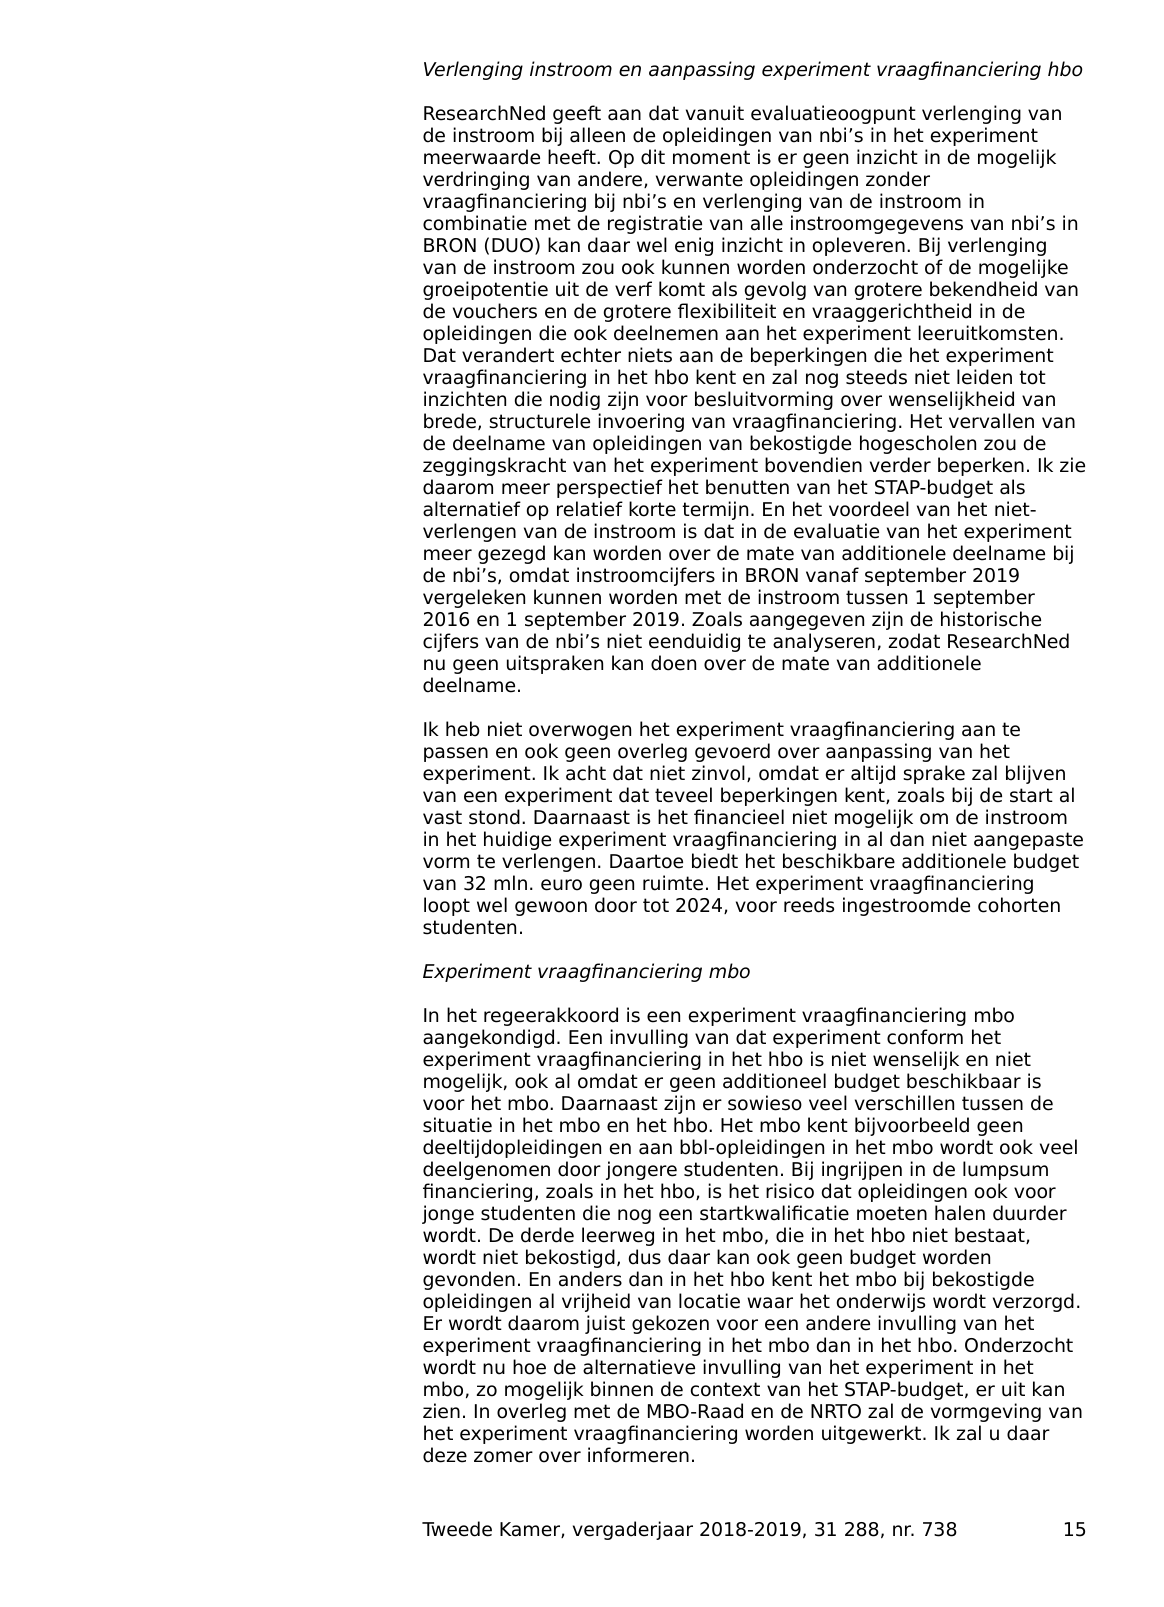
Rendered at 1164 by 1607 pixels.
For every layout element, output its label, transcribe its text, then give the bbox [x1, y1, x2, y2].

subtitle Verlenging instroom en aanpassing experiment vraagfinanciering hbo [422, 59, 1087, 81]
text ResearchNed geeft aan dat vanuit evaluatieoogpunt verlenging van de instroom bij alleen de opleidingen van nbi’s in het experiment meerwaarde heeft. Op dit moment is er geen inzicht in de mogelijk verdringing van andere, verwante opleidingen zonder vraagfinanciering bij nbi’s en verlenging van de instroom in combinatie met de registratie van alle instroomgegevens van nbi’s in BRON (DUO) kan daar wel enig inzicht in opleveren. Bij verlenging van de instroom zou ook kunnen worden onderzocht of de mogelijke groeipotentie uit de verf komt als gevolg van grotere bekendheid van de vouchers en de grotere flexibiliteit en vraaggerichtheid in de opleidingen die ook deelnemen aan het experiment leeruitkomsten. Dat verandert echter niets aan de beperkingen die het experiment vraagfinanciering in het hbo kent en zal nog steeds niet leiden tot inzichten die nodig zijn voor besluitvorming over wenselijkheid van brede, structurele invoering van vraagfinanciering. Het vervallen van de deelname van opleidingen van bekostigde hogescholen zou de zeggingskracht van het experiment bovendien verder beperken. Ik zie daarom meer perspectief het benutten van het STAP-budget als alternatief op relatief korte termijn. En het voordeel van het niet-verlengen van de instroom is dat in de evaluatie van het experiment meer gezegd kan worden over de mate van additionele deelname bij de nbi’s, omdat instroomcijfers in BRON vanaf september 2019 vergeleken kunnen worden met de instroom tussen 1 september 2016 en 1 september 2019. Zoals aangegeven zijn de historische cijfers van de nbi’s niet eenduidig te analyseren, zodat ResearchNed nu geen uitspraken kan doen over de mate van additionele deelname. [422, 103, 1087, 697]
text In het regeerakkoord is een experiment vraagfinanciering mbo aangekondigd. Een invulling van dat experiment conform het experiment vraagfinanciering in het hbo is niet wenselijk en niet mogelijk, ook al omdat er geen additioneel budget beschikbaar is voor het mbo. Daarnaast zijn er sowieso veel verschillen tussen de situatie in het mbo en het hbo. Het mbo kent bijvoorbeeld geen deeltijdopleidingen en aan bbl-opleidingen in het mbo wordt ook veel deelgenomen door jongere studenten. Bij ingrijpen in de lumpsum financiering, zoals in het hbo, is het risico dat opleidingen ook voor jonge studenten die nog een startkwalificatie moeten halen duurder wordt. De derde leerweg in het mbo, die in het hbo niet bestaat, wordt niet bekostigd, dus daar kan ook geen budget worden gevonden. En anders dan in het hbo kent het mbo bij bekostigde opleidingen al vrijheid van locatie waar het onderwijs wordt verzorgd. Er wordt daarom juist gekozen voor een andere invulling van het experiment vraagfinanciering in het mbo dan in het hbo. Onderzocht wordt nu hoe de alternatieve invulling van het experiment in het mbo, zo mogelijk binnen de context van het STAP-budget, er uit kan zien. In overleg met de MBO-Raad en de NRTO zal de vormgeving van het experiment vraagfinanciering worden uitgewerkt. Ik zal u daar deze zomer over informeren. [422, 1005, 1087, 1467]
text Ik heb niet overwogen het experiment vraagfinanciering aan te passen en ook geen overleg gevoerd over aanpassing van het experiment. Ik acht dat niet zinvol, omdat er altijd sprake zal blijven van een experiment dat teveel beperkingen kent, zoals bij de start al vast stond. Daarnaast is het financieel niet mogelijk om de instroom in het huidige experiment vraagfinanciering in al dan niet aangepaste vorm te verlengen. Daartoe biedt het beschikbare additionele budget van 32 mln. euro geen ruimte. Het experiment vraagfinanciering loopt wel gewoon door tot 2024, voor reeds ingestroomde cohorten studenten. [422, 719, 1087, 939]
subtitle Experiment vraagfinanciering mbo [422, 961, 1087, 983]
